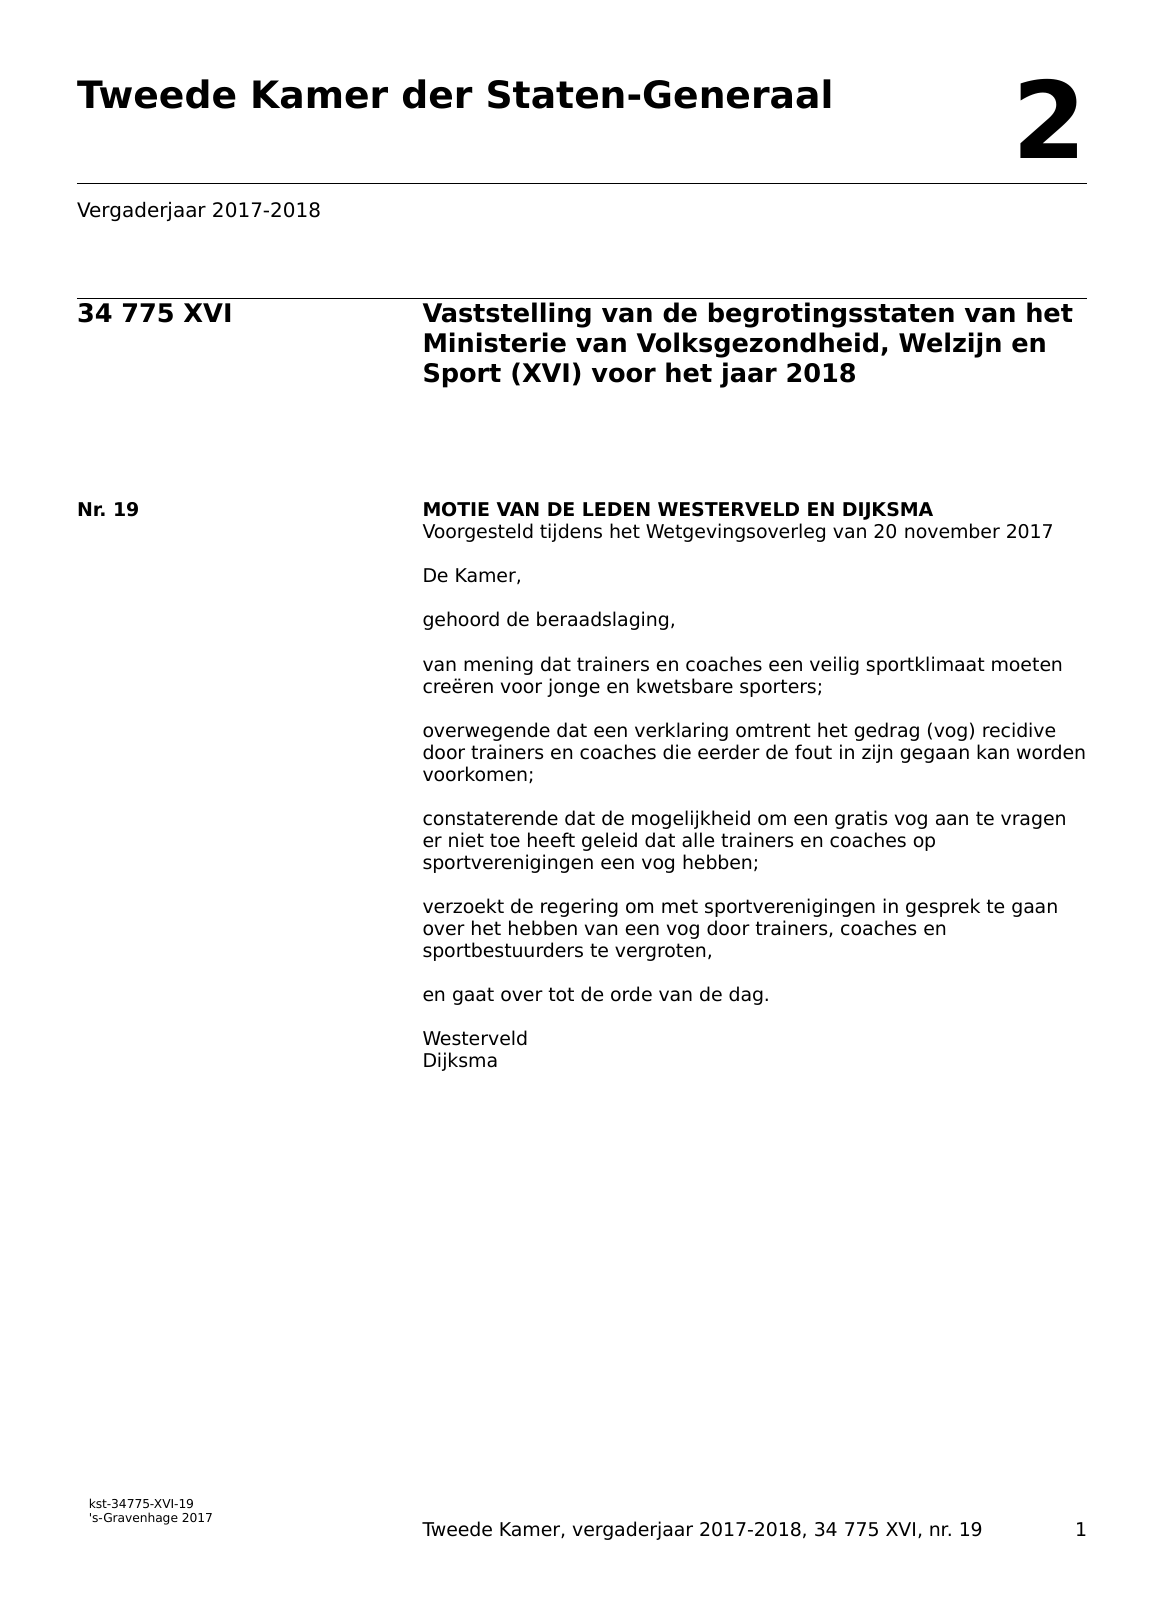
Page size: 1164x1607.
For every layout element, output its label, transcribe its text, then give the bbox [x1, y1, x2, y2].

text De Kamer, [422, 565, 1087, 587]
text overwegende dat een verklaring omtrent het gedrag (vog) recidive door trainers en coaches die eerder de fout in zijn gegaan kan worden voorkomen; [422, 720, 1087, 786]
text en gaat over tot de orde van de dag. [422, 984, 1087, 1006]
table_cell Vergaderjaar 2017-2018 [77, 184, 1087, 298]
text kst-34775-XVI-19 [88, 1497, 323, 1511]
table_header 2 [886, 59, 1087, 183]
text constaterende dat de mogelijkheid om een gratis vog aan te vragen er niet toe heeft geleid dat alle trainers en coaches op sportverenigingen een vog hebben; [422, 808, 1087, 874]
text verzoekt de regering om met sportverenigingen in gesprek te gaan over het hebben van een vog door trainers, coaches en sportbestuurders te vergroten, [422, 896, 1087, 962]
subtitle Nr. 19 MOTIE VAN DE LEDEN WESTERVELD EN DIJKSMA [77, 499, 1087, 521]
text gehoord de beraadslaging, [422, 609, 1087, 631]
text Voorgesteld tijdens het Wetgevingsoverleg van 20 november 2017 [422, 521, 1087, 543]
text van mening dat trainers en coaches een veilig sportklimaat moeten creëren voor jonge en kwetsbare sporters; [422, 653, 1087, 697]
text Westerveld [422, 1028, 1087, 1050]
subtitle 34 775 XVI Vaststelling van de begrotingsstaten van het Ministerie van Volksgezondheid, Welzijn en Sport (XVI) voor het jaar 2018 [77, 299, 1087, 388]
text Dijksma [422, 1050, 1087, 1072]
table_header Tweede Kamer der Staten-Generaal [77, 59, 886, 183]
text 's-Gravenhage 2017 [88, 1511, 323, 1525]
